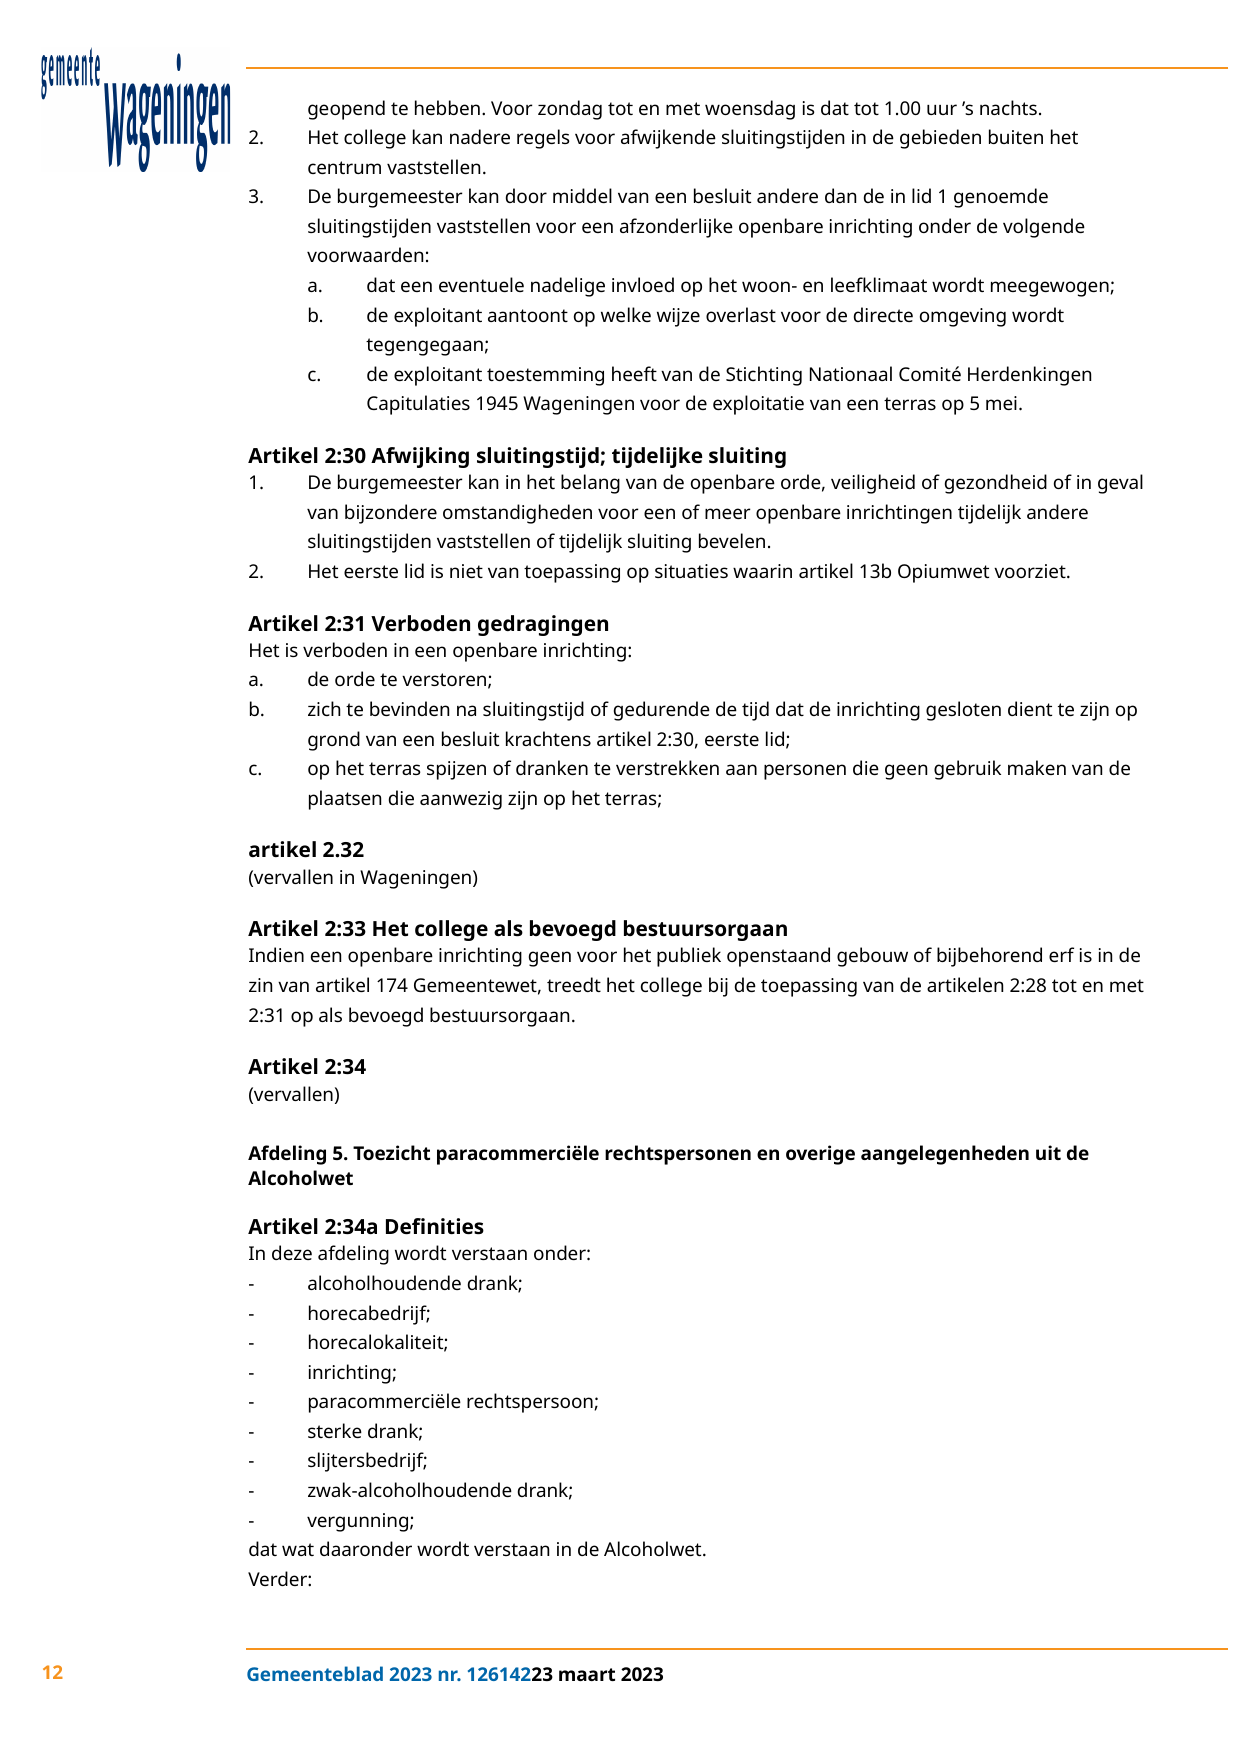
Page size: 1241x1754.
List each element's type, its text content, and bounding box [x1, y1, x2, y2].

text Artikel 2:31 Verboden gedragingen [248, 609, 1152, 637]
list geopend te hebben. Voor zondag tot en met woensdag is dat tot 1.00 uur ’s nachts. [248, 95, 1152, 121]
list vergunning; [248, 1507, 1152, 1533]
list slijtersbedrijf; [248, 1448, 1152, 1473]
list zich te bevinden na sluitingstijd of gedurende de tijd dat de inrichting gesloten dient te zijn op grond van een besluit krachtens artikel 2:30, eerste lid; [248, 696, 1152, 752]
list de exploitant aantoont op welke wijze overlast voor de directe omgeving wordt tegengegaan; [307, 302, 1152, 357]
list alcoholhoudende drank; [248, 1270, 1152, 1296]
picture [41, 47, 231, 172]
list De burgemeester kan door middel van een besluit andere dan de in lid 1 genoemde sluitingstijden vaststellen voor een afzonderlijke openbare inrichting onder de volgende voorwaarden: [248, 183, 1152, 268]
list horecalokaliteit; [248, 1329, 1152, 1355]
text Artikel 2:30 Afwijking sluitingstijd; tijdelijke sluiting [248, 441, 1152, 469]
list op het terras spijzen of dranken te verstrekken aan personen die geen gebruik maken van de plaatsen die aanwezig zijn op het terras; [248, 755, 1152, 811]
list sterke drank; [248, 1418, 1152, 1444]
list zwak-alcoholhoudende drank; [248, 1477, 1152, 1503]
list De burgemeester kan in het belang van de openbare orde, veiligheid of gezondheid of in geval van bijzondere omstandigheden voor een of meer openbare inrichtingen tijdelijk andere sluitingstijden vaststellen of tijdelijk sluiting bevelen. [248, 469, 1152, 554]
list paracommerciële rechtspersoon; [248, 1388, 1152, 1414]
text Indien een openbare inrichting geen voor het publiek openstaand gebouw of bijbehorend erf is in de zin van artikel 174 Gemeentewet, treedt het college bij de toepassing van de artikelen 2:28 tot en met 2:31 op als bevoegd bestuursorgaan. [248, 943, 1152, 1028]
list Het college kan nadere regels voor afwijkende sluitingstijden in de gebieden buiten het centrum vaststellen. [248, 124, 1152, 180]
list horecabedrijf; [248, 1300, 1152, 1326]
text dat wat daaronder wordt verstaan in de Alcoholwet. [248, 1536, 1152, 1562]
text Het is verboden in een openbare inrichting: [248, 637, 1152, 663]
list de exploitant toestemming heeft van de Stichting Nationaal Comité Herdenkingen Capitulaties 1945 Wageningen voor de exploitatie van een terras op 5 mei. [307, 361, 1152, 416]
text Artikel 2:34 [248, 1052, 1152, 1081]
text (vervallen in Wageningen) [248, 864, 1152, 889]
text (vervallen) [248, 1081, 1152, 1106]
list inrichting; [248, 1359, 1152, 1385]
text artikel 2.32 [248, 835, 1152, 864]
list dat een eventuele nadelige invloed op het woon- en leefklimaat wordt meegewogen; [307, 272, 1152, 298]
text Artikel 2:33 Het college als bevoegd bestuursorgaan [248, 914, 1152, 943]
text Artikel 2:34a Definities [248, 1212, 1152, 1241]
text Verder: [248, 1566, 1152, 1592]
list Het eerste lid is niet van toepassing op situaties waarin artikel 13b Opiumwet voorziet. [248, 558, 1152, 584]
text Afdeling 5. Toezicht paracommerciële rechtspersonen en overige aangelegenheden uit de Alcoholwet [248, 1140, 1152, 1191]
text In deze afdeling wordt verstaan onder: [248, 1241, 1152, 1266]
list de orde te verstoren; [248, 667, 1152, 692]
